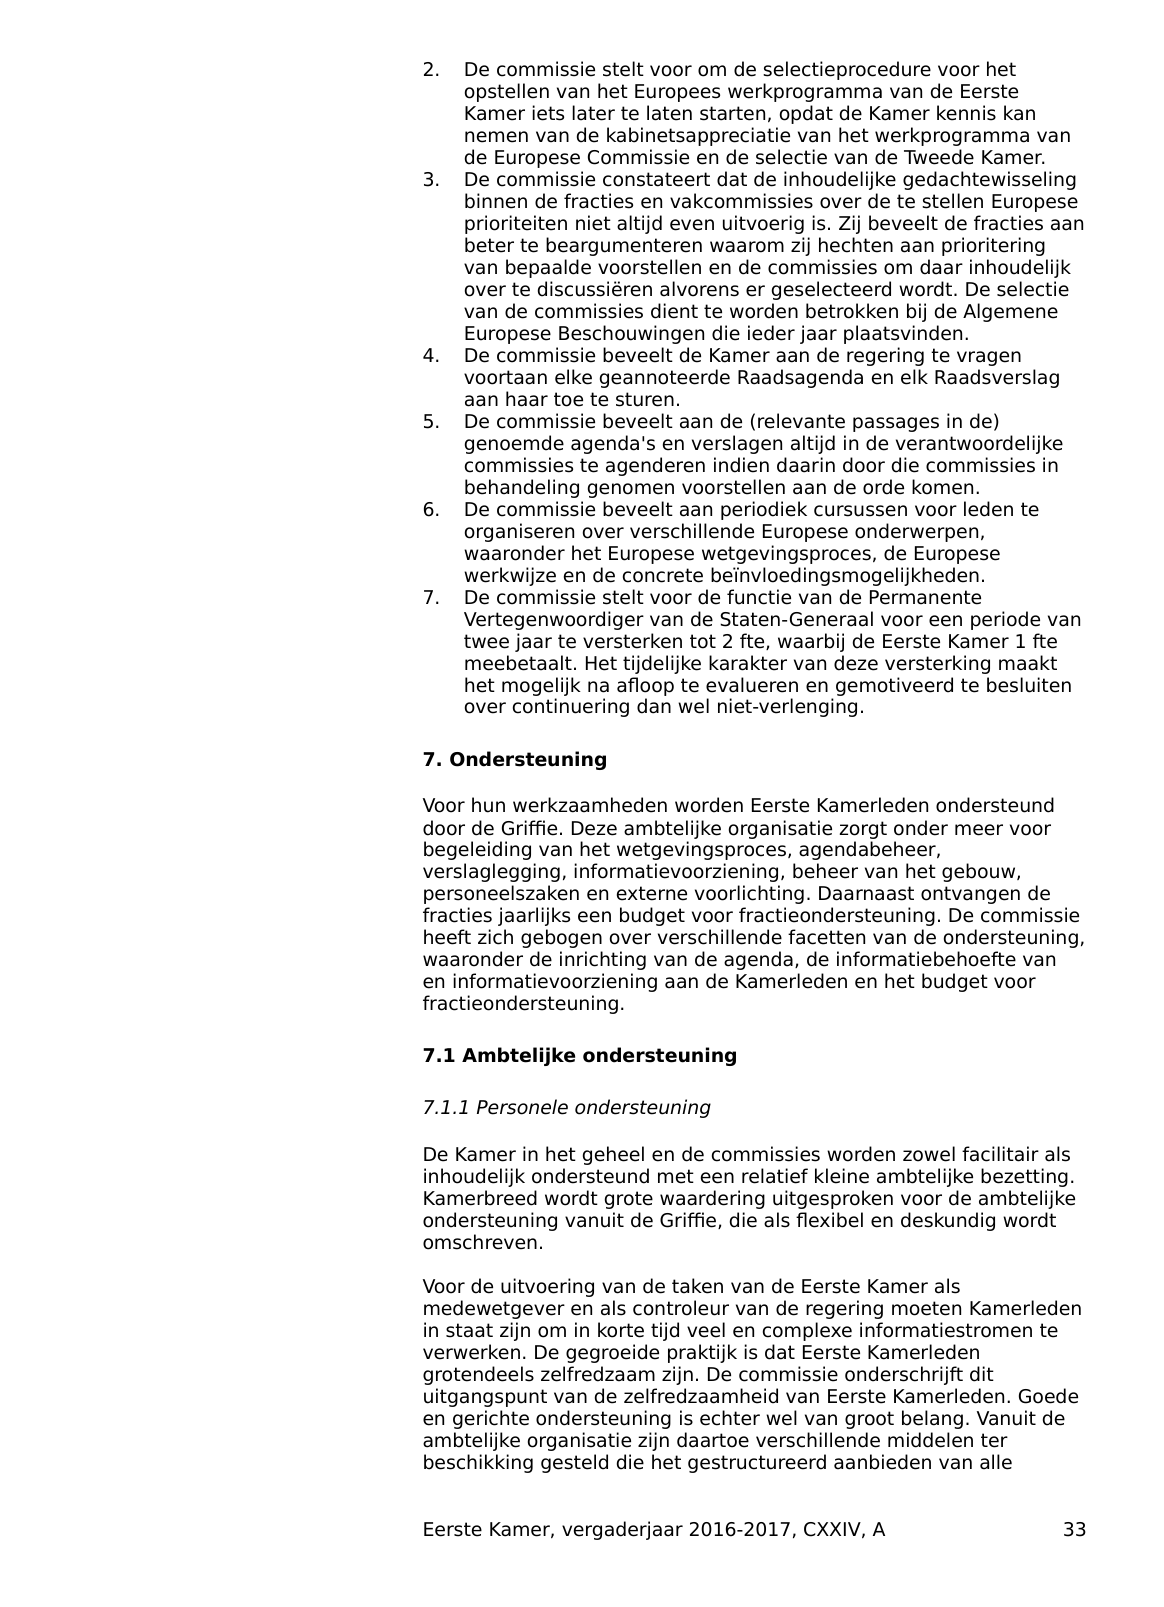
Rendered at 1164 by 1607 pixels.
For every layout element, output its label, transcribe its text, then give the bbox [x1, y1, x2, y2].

text 5. De commissie beveelt aan de (relevante passages in de) genoemde agenda's en verslagen altijd in de verantwoordelijke commissies te agenderen indien daarin door die commissies in behandeling genomen voorstellen aan de orde komen. [422, 411, 1087, 499]
text 2. De commissie stelt voor om de selectieprocedure voor het opstellen van het Europees werkprogramma van de Eerste Kamer iets later te laten starten, opdat de Kamer kennis kan nemen van de kabinetsappreciatie van het werkprogramma van de Europese Commissie en de selectie van de Tweede Kamer. [422, 59, 1087, 169]
text De Kamer in het geheel en de commissies worden zowel facilitair als inhoudelijk ondersteund met een relatief kleine ambtelijke bezetting. Kamerbreed wordt grote waardering uitgesproken voor de ambtelijke ondersteuning vanuit de Griffie, die als flexibel en deskundig wordt omschreven. [422, 1144, 1087, 1254]
text 3. De commissie constateert dat de inhoudelijke gedachtewisseling binnen de fracties en vakcommissies over de te stellen Europese prioriteiten niet altijd even uitvoerig is. Zij beveelt de fracties aan beter te beargumenteren waarom zij hechten aan prioritering van bepaalde voorstellen en de commissies om daar inhoudelijk over te discussiëren alvorens er geselecteerd wordt. De selectie van de commissies dient te worden betrokken bij de Algemene Europese Beschouwingen die ieder jaar plaatsvinden. [422, 169, 1087, 345]
text Voor de uitvoering van de taken van de Eerste Kamer als medewetgever en als controleur van de regering moeten Kamerleden in staat zijn om in korte tijd veel en complexe informatiestromen te verwerken. De gegroeide praktijk is dat Eerste Kamerleden grotendeels zelfredzaam zijn. De commissie onderschrijft dit uitgangspunt van de zelfredzaamheid van Eerste Kamerleden. Goede en gerichte ondersteuning is echter wel van groot belang. Vanuit de ambtelijke organisatie zijn daartoe verschillende middelen ter beschikking gesteld die het gestructureerd aanbieden van alle [422, 1276, 1087, 1474]
text 4. De commissie beveelt de Kamer aan de regering te vragen voortaan elke geannoteerde Raadsagenda en elk Raadsverslag aan haar toe te sturen. [422, 345, 1087, 411]
subtitle 7.1 Ambtelijke ondersteuning [422, 1045, 1087, 1067]
subtitle 7. Ondersteuning [422, 748, 1087, 770]
text 7. De commissie stelt voor de functie van de Permanente Vertegenwoordiger van de Staten-Generaal voor een periode van twee jaar te versterken tot 2 fte, waarbij de Eerste Kamer 1 fte meebetaalt. Het tijdelijke karakter van deze versterking maakt het mogelijk na afloop te evalueren en gemotiveerd te besluiten over continuering dan wel niet-verlenging. [422, 587, 1087, 718]
text 6. De commissie beveelt aan periodiek cursussen voor leden te organiseren over verschillende Europese onderwerpen, waaronder het Europese wetgevingsproces, de Europese werkwijze en de concrete beïnvloedingsmogelijkheden. [422, 499, 1087, 587]
text Voor hun werkzaamheden worden Eerste Kamerleden ondersteund door de Griffie. Deze ambtelijke organisatie zorgt onder meer voor begeleiding van het wetgevingsproces, agendabeheer, verslaglegging, informatievoorziening, beheer van het gebouw, personeelszaken en externe voorlichting. Daarnaast ontvangen de fracties jaarlijks een budget voor fractieondersteuning. De commissie heeft zich gebogen over verschillende facetten van de ondersteuning, waaronder de inrichting van de agenda, de informatiebehoefte van en informatievoorziening aan de Kamerleden en het budget voor fractieondersteuning. [422, 795, 1087, 1015]
subtitle 7.1.1 Personele ondersteuning [422, 1097, 1087, 1119]
